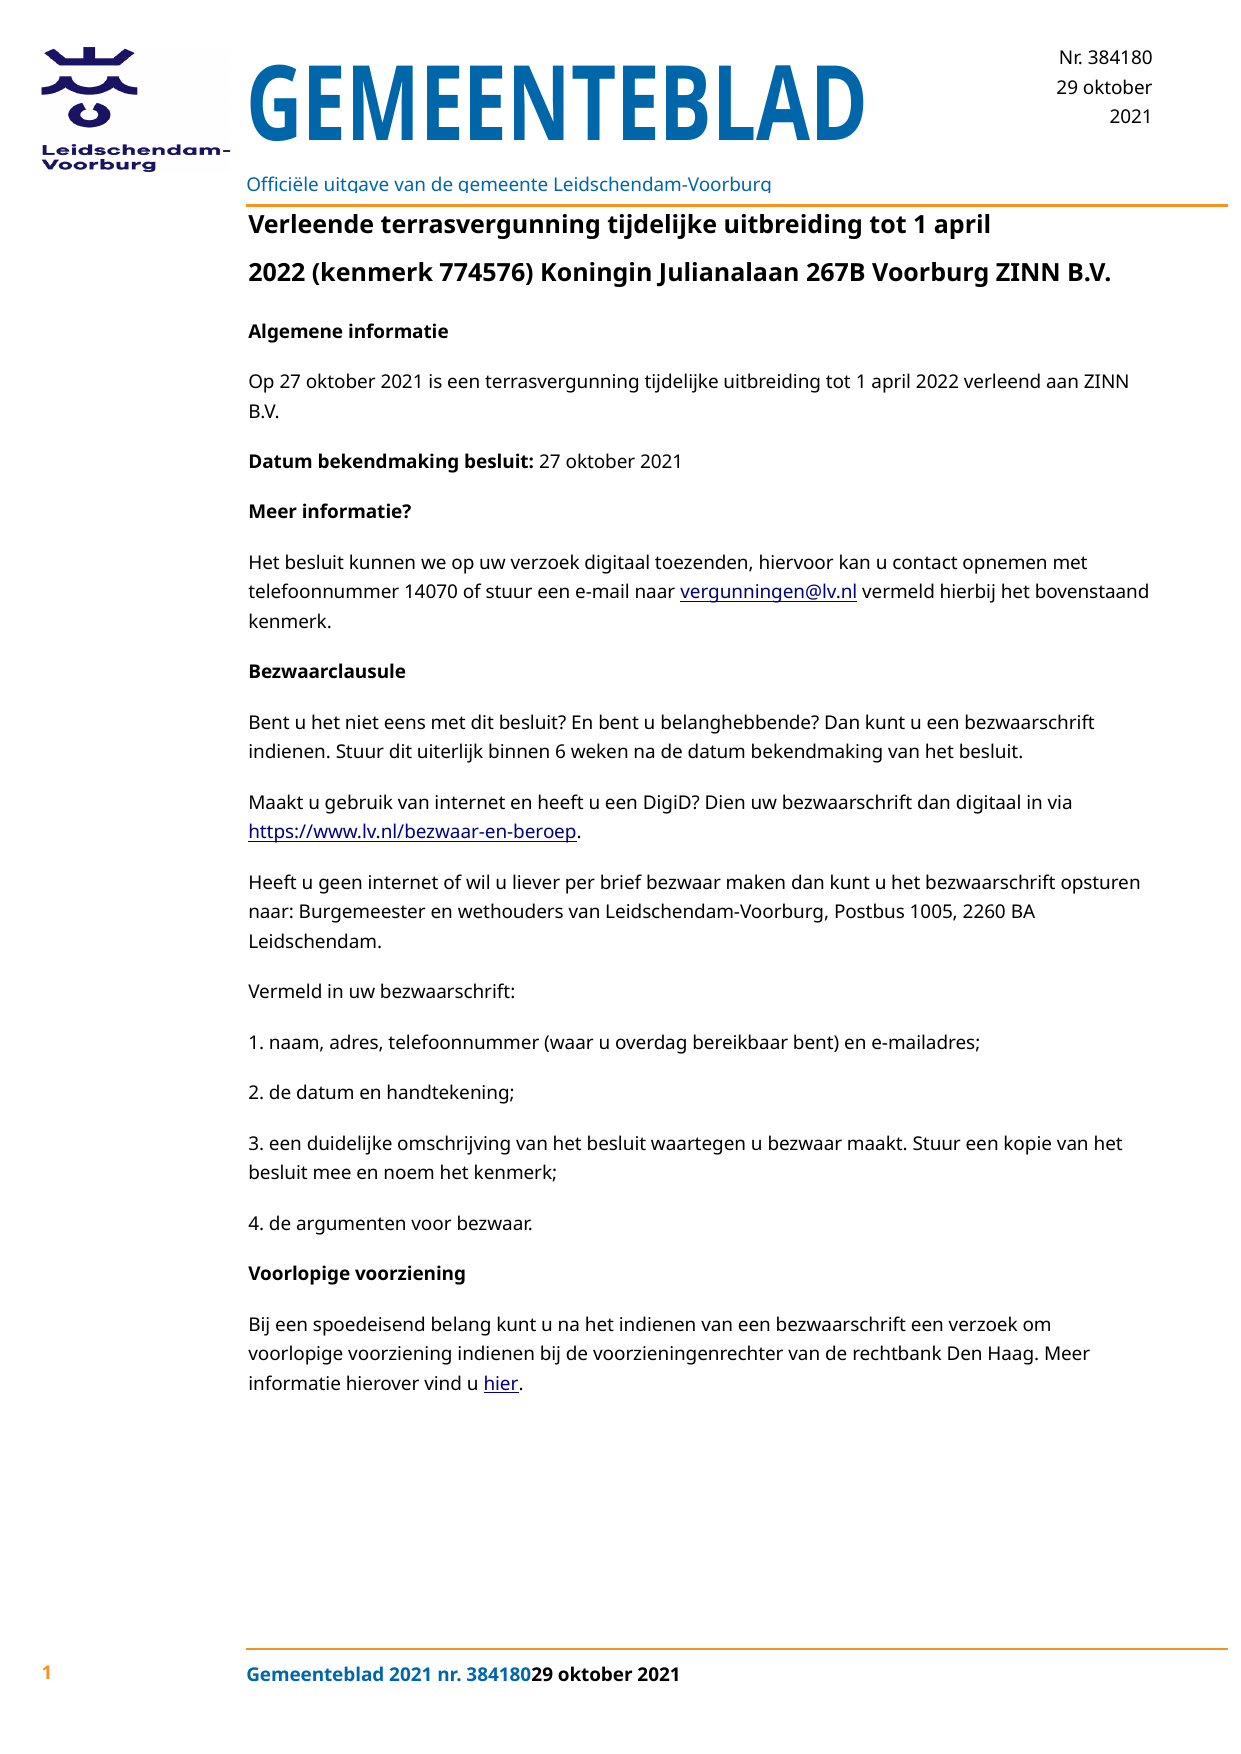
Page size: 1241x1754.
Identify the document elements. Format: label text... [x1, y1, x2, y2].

text Maakt u gebruik van internet en heeft u een DigiD? Dien uw bezwaarschrift dan digitaal in via https://www.lv.nl/bezwaar-en-beroep. [248, 789, 1152, 844]
text Meer informatie? [248, 499, 1152, 524]
text Het besluit kunnen we op uw verzoek digitaal toezenden, hiervoor kan u contact opnemen met telefoonnummer 14070 of stuur een e-mail naar vergunningen@lv.nl vermeld hierbij het bovenstaand kenmerk. [248, 549, 1152, 634]
text Op 27 oktober 2021 is een terrasvergunning tijdelijke uitbreiding tot 1 april 2022 verleend aan ZINN B.V. [248, 368, 1152, 424]
text Verleende terrasvergunning tijdelijke uitbreiding tot 1 april 2022 (kenmerk 774576) Koningin Julianalaan 267B Voorburg ZINN B.V. [248, 207, 1152, 288]
text 3. een duidelijke omschrijving van het besluit waartegen u bezwaar maakt. Stuur een kopie van het besluit mee en noem het kenmerk; [248, 1130, 1152, 1185]
text 4. de argumenten voor bezwaar. [248, 1210, 1152, 1236]
text Datum bekendmaking besluit: 27 oktober 2021 [248, 448, 1152, 474]
text Vermeld in uw bezwaarschrift: [248, 979, 1152, 1004]
text Algemene informatie [248, 318, 1152, 344]
text Bent u het niet eens met dit besluit? En bent u belanghebbende? Dan kunt u een bezwaarschrift indienen. Stuur dit uiterlijk binnen 6 weken na de datum bekendmaking van het besluit. [248, 709, 1152, 764]
text Bij een spoedeisend belang kunt u na het indienen van een bezwaarschrift een verzoek om voorlopige voorziening indienen bij de voorzieningenrechter van de rechtbank Den Haag. Meer informatie hierover vind u hier. [248, 1311, 1152, 1396]
text Bezwaarclausule [248, 659, 1152, 684]
text Voorlopige voorziening [248, 1260, 1152, 1286]
text Heeft u geen internet of wil u liever per brief bezwaar maken dan kunt u het bezwaarschrift opsturen naar: Burgemeester en wethouders van Leidschendam-Voorburg, Postbus 1005, 2260 BA Leidschendam. [248, 869, 1152, 954]
text 2. de datum en handtekening; [248, 1079, 1152, 1105]
text 1. naam, adres, telefoonnummer (waar u overdag bereikbaar bent) en e-mailadres; [248, 1029, 1152, 1055]
picture [41, 47, 231, 172]
